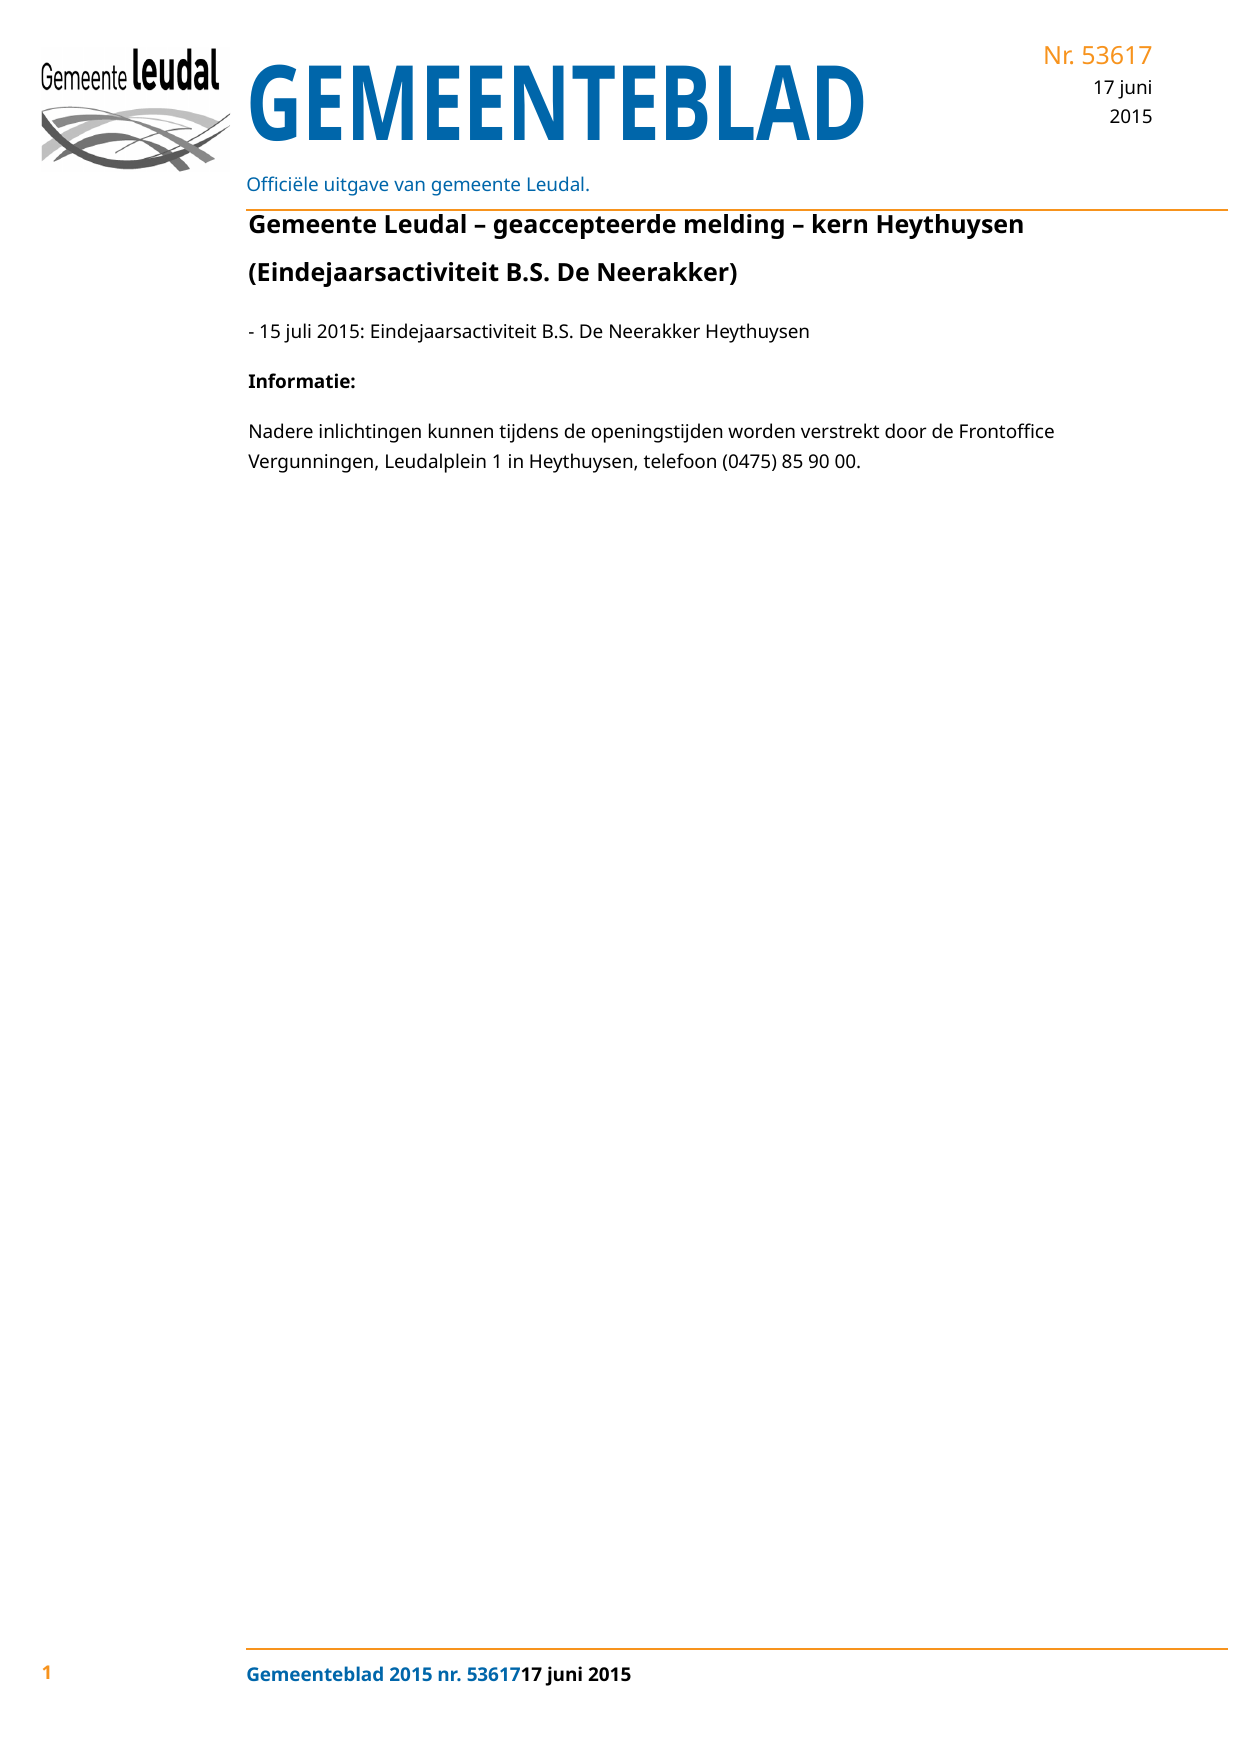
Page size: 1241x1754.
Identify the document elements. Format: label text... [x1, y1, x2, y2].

text Informatie: [248, 368, 1152, 394]
text Nadere inlichtingen kunnen tijdens de openingstijden worden verstrekt door de Frontoffice Vergunningen, Leudalplein 1 in Heythuysen, telefoon (0475) 85 90 00. [248, 419, 1152, 474]
text - 15 juli 2015: Eindejaarsactiviteit B.S. De Neerakker Heythuysen [248, 318, 1152, 344]
text Gemeente Leudal – geaccepteerde melding – kern Heythuysen (Eindejaarsactiviteit B.S. De Neerakker) [248, 211, 1152, 288]
picture [41, 47, 231, 172]
